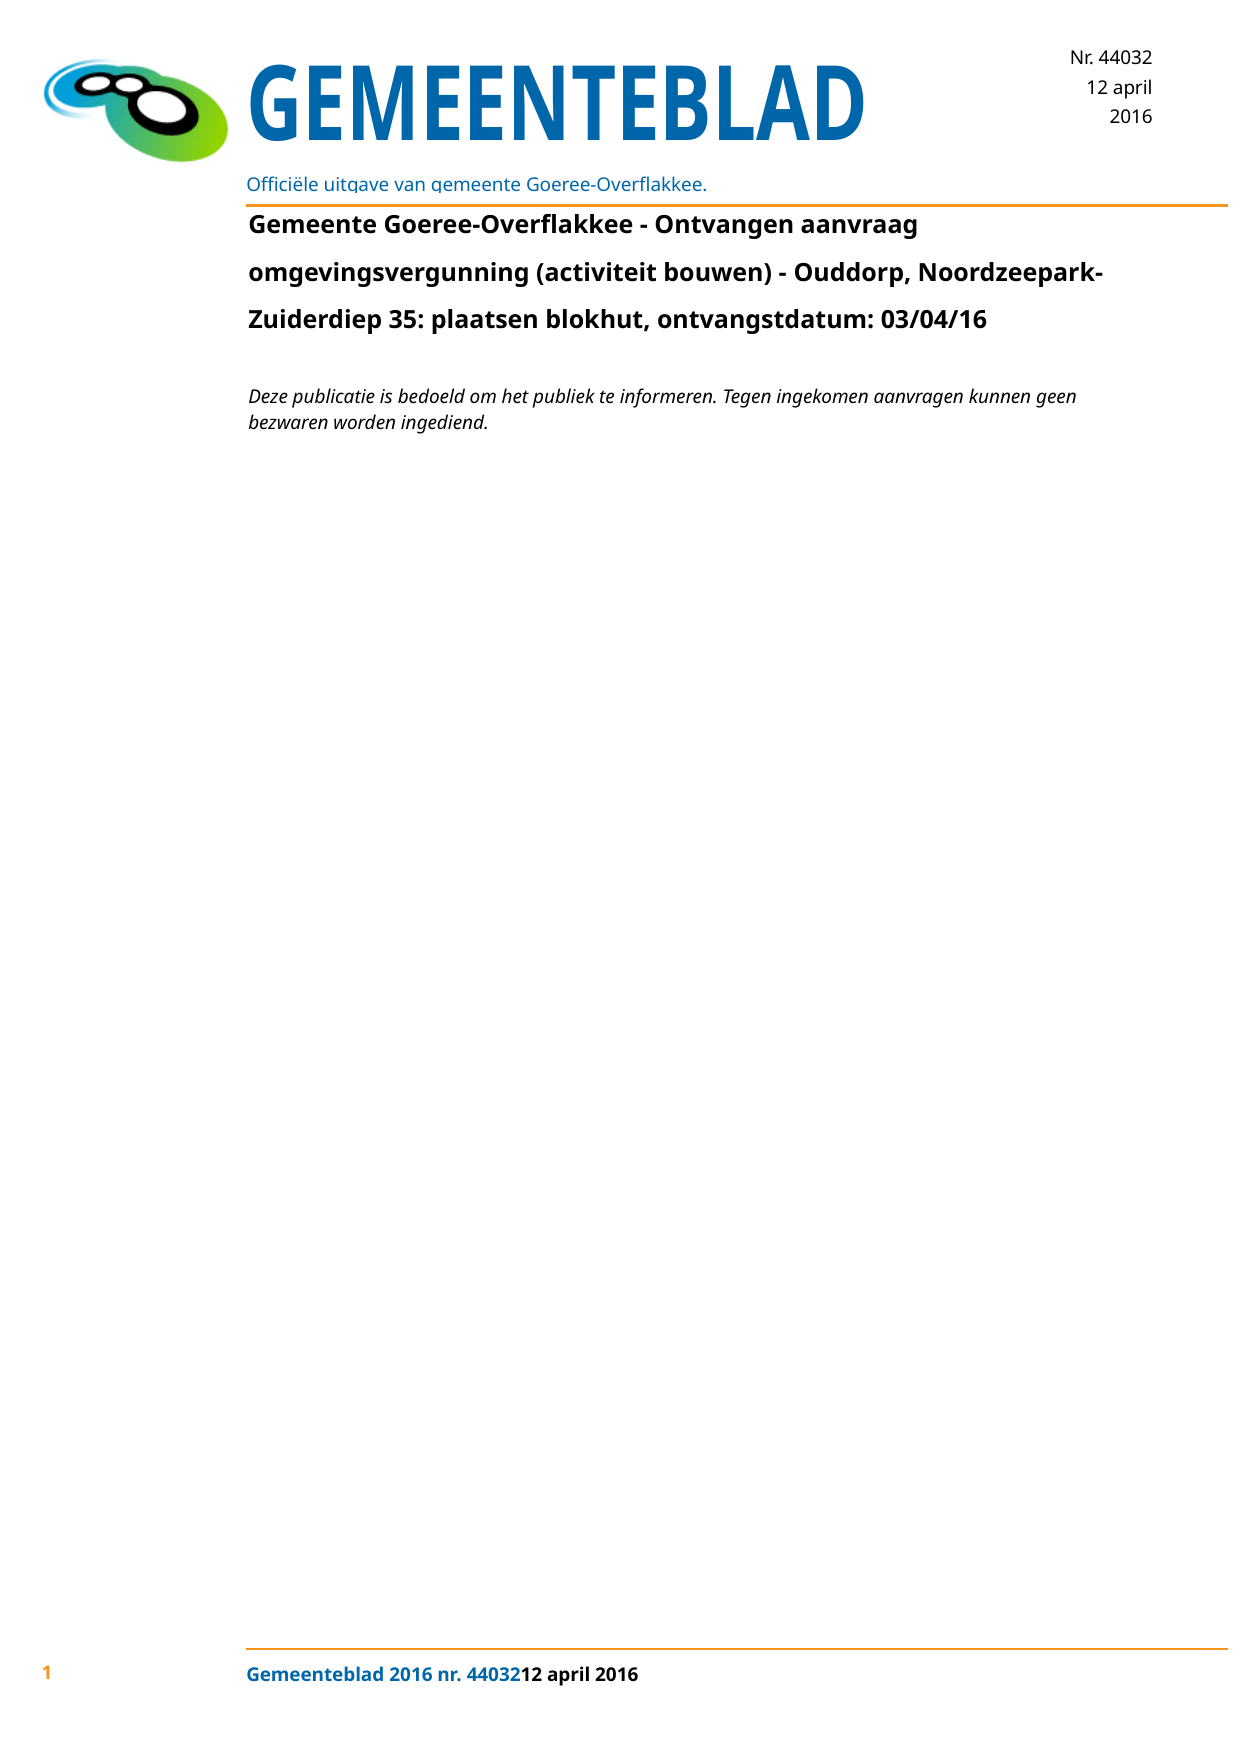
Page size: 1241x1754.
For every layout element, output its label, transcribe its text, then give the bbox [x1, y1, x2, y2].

picture [41, 47, 231, 172]
text Gemeente Goeree-Overflakkee - Ontvangen aanvraag omgevingsvergunning (activiteit bouwen) - Ouddorp, Noordzeepark-Zuiderdiep 35: plaatsen blokhut, ontvangstdatum: 03/04/16 [248, 207, 1152, 336]
text Deze publicatie is bedoeld om het publiek te informeren. Tegen ingekomen aanvragen kunnen geen bezwaren worden ingediend. [248, 384, 1152, 435]
